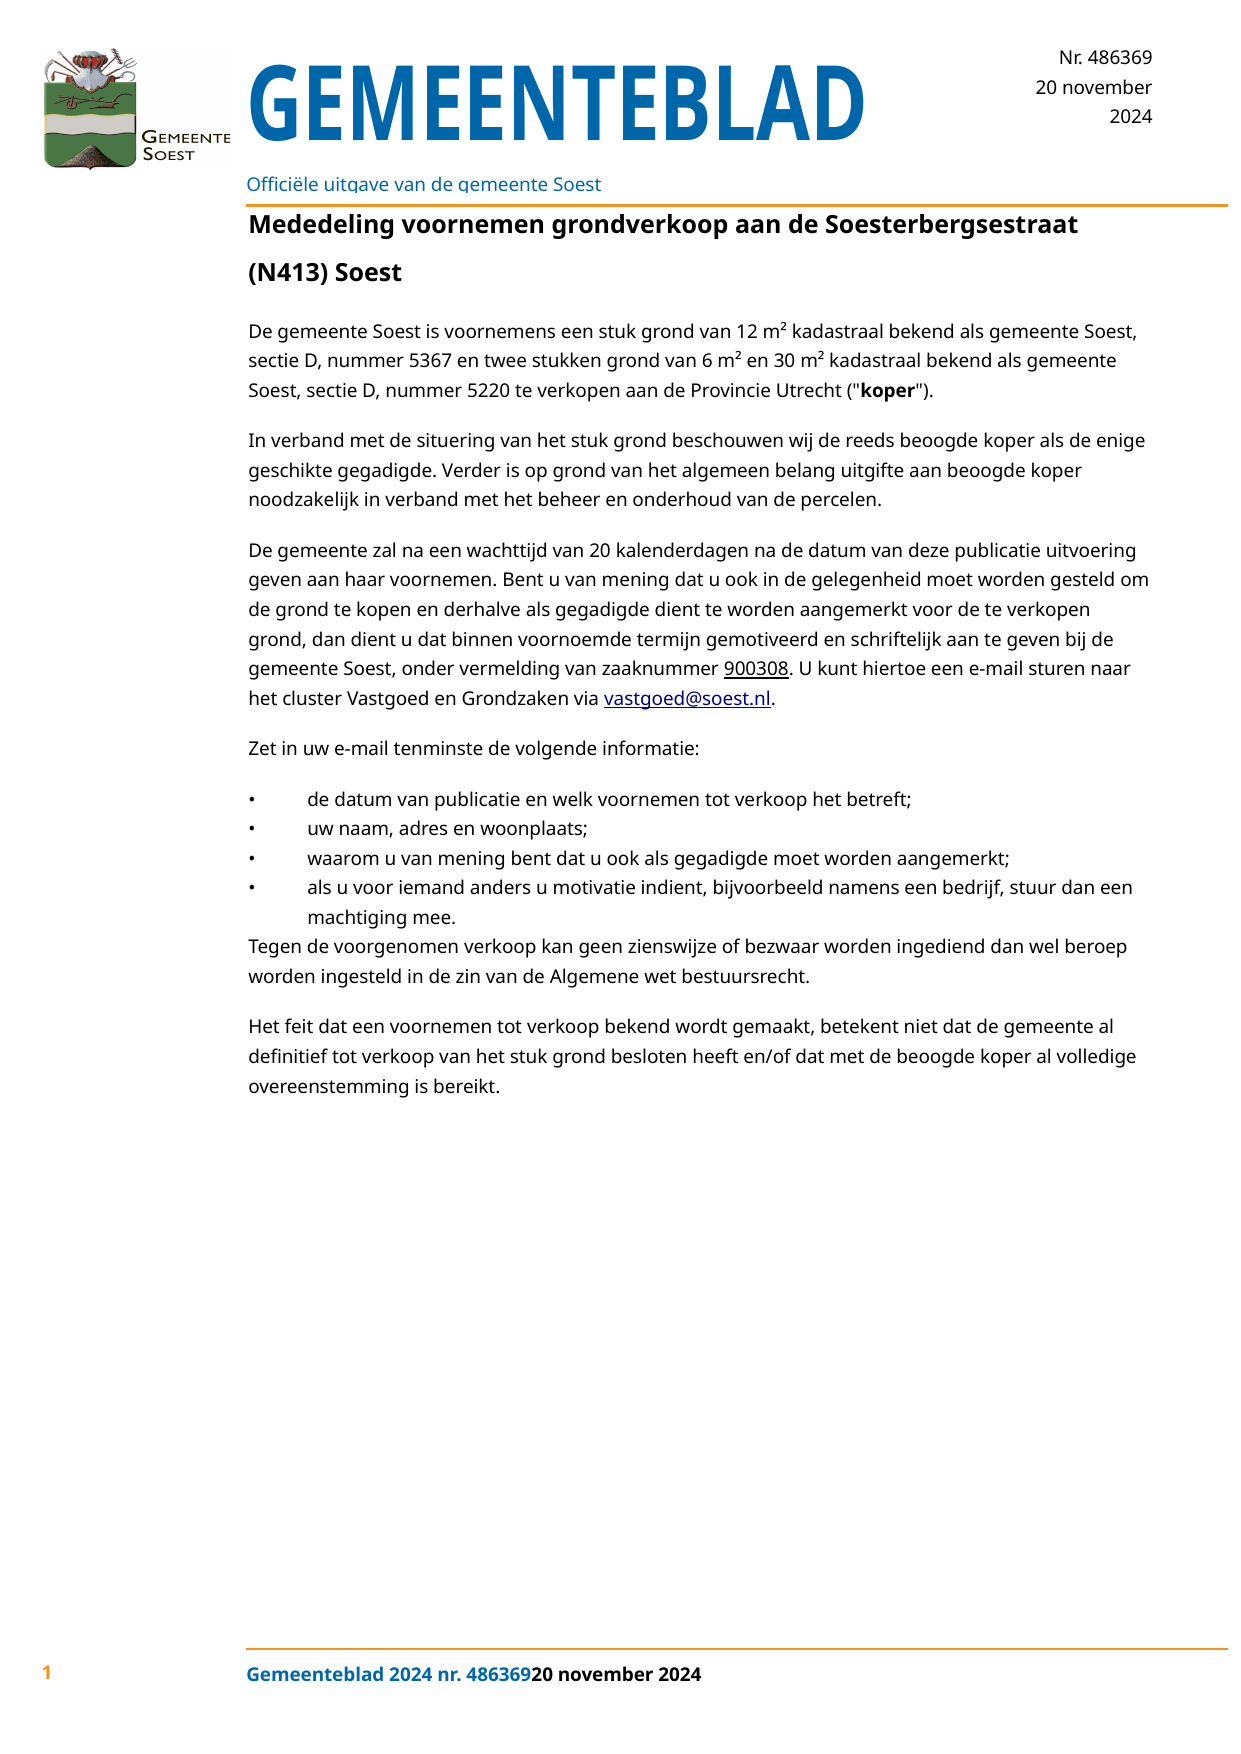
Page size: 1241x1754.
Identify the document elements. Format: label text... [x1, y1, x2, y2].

text Mededeling voornemen grondverkoop aan de Soesterbergsestraat (N413) Soest [248, 207, 1152, 288]
text Zet in uw e-mail tenminste de volgende informatie: [248, 735, 1152, 761]
text Tegen de voorgenomen verkoop kan geen zienswijze of bezwaar worden ingediend dan wel beroep worden ingesteld in de zin van de Algemene wet bestuursrecht. [248, 934, 1152, 989]
text In verband met de situering van het stuk grond beschouwen wij de reeds beoogde koper als de enige geschikte gegadigde. Verder is op grond van het algemeen belang uitgifte aan beoogde koper noodzakelijk in verband met het beheer en onderhoud van de percelen. [248, 427, 1152, 512]
text De gemeente Soest is voornemens een stuk grond van 12 m² kadastraal bekend als gemeente Soest, sectie D, nummer 5367 en twee stukken grond van 6 m² en 30 m² kadastraal bekend als gemeente Soest, sectie D, nummer 5220 te verkopen aan de Provincie Utrecht ("koper"). [248, 318, 1152, 403]
picture [41, 47, 231, 172]
list als u voor iemand anders u motivatie indient, bijvoorbeeld namens een bedrijf, stuur dan een machtiging mee. [248, 874, 1152, 930]
list waarom u van mening bent dat u ook als gegadigde moet worden aangemerkt; [248, 845, 1152, 871]
list de datum van publicatie en welk voornemen tot verkoop het betreft; [248, 786, 1152, 812]
list uw naam, adres en woonplaats; [248, 815, 1152, 841]
text Het feit dat een voornemen tot verkoop bekend wordt gemaakt, betekent niet dat de gemeente al definitief tot verkoop van het stuk grond besloten heeft en/of dat met de beoogde koper al volledige overeenstemming is bereikt. [248, 1014, 1152, 1099]
text De gemeente zal na een wachttijd van 20 kalenderdagen na de datum van deze publicatie uitvoering geven aan haar voornemen. Bent u van mening dat u ook in de gelegenheid moet worden gesteld om de grond te kopen en derhalve als gegadigde dient te worden aangemerkt voor de te verkopen grond, dan dient u dat binnen voornoemde termijn gemotiveerd en schriftelijk aan te geven bij de gemeente Soest, onder vermelding van zaaknummer 900308. U kunt hiertoe een e-mail sturen naar het cluster Vastgoed en Grondzaken via vastgoed@soest.nl. [248, 537, 1152, 711]
